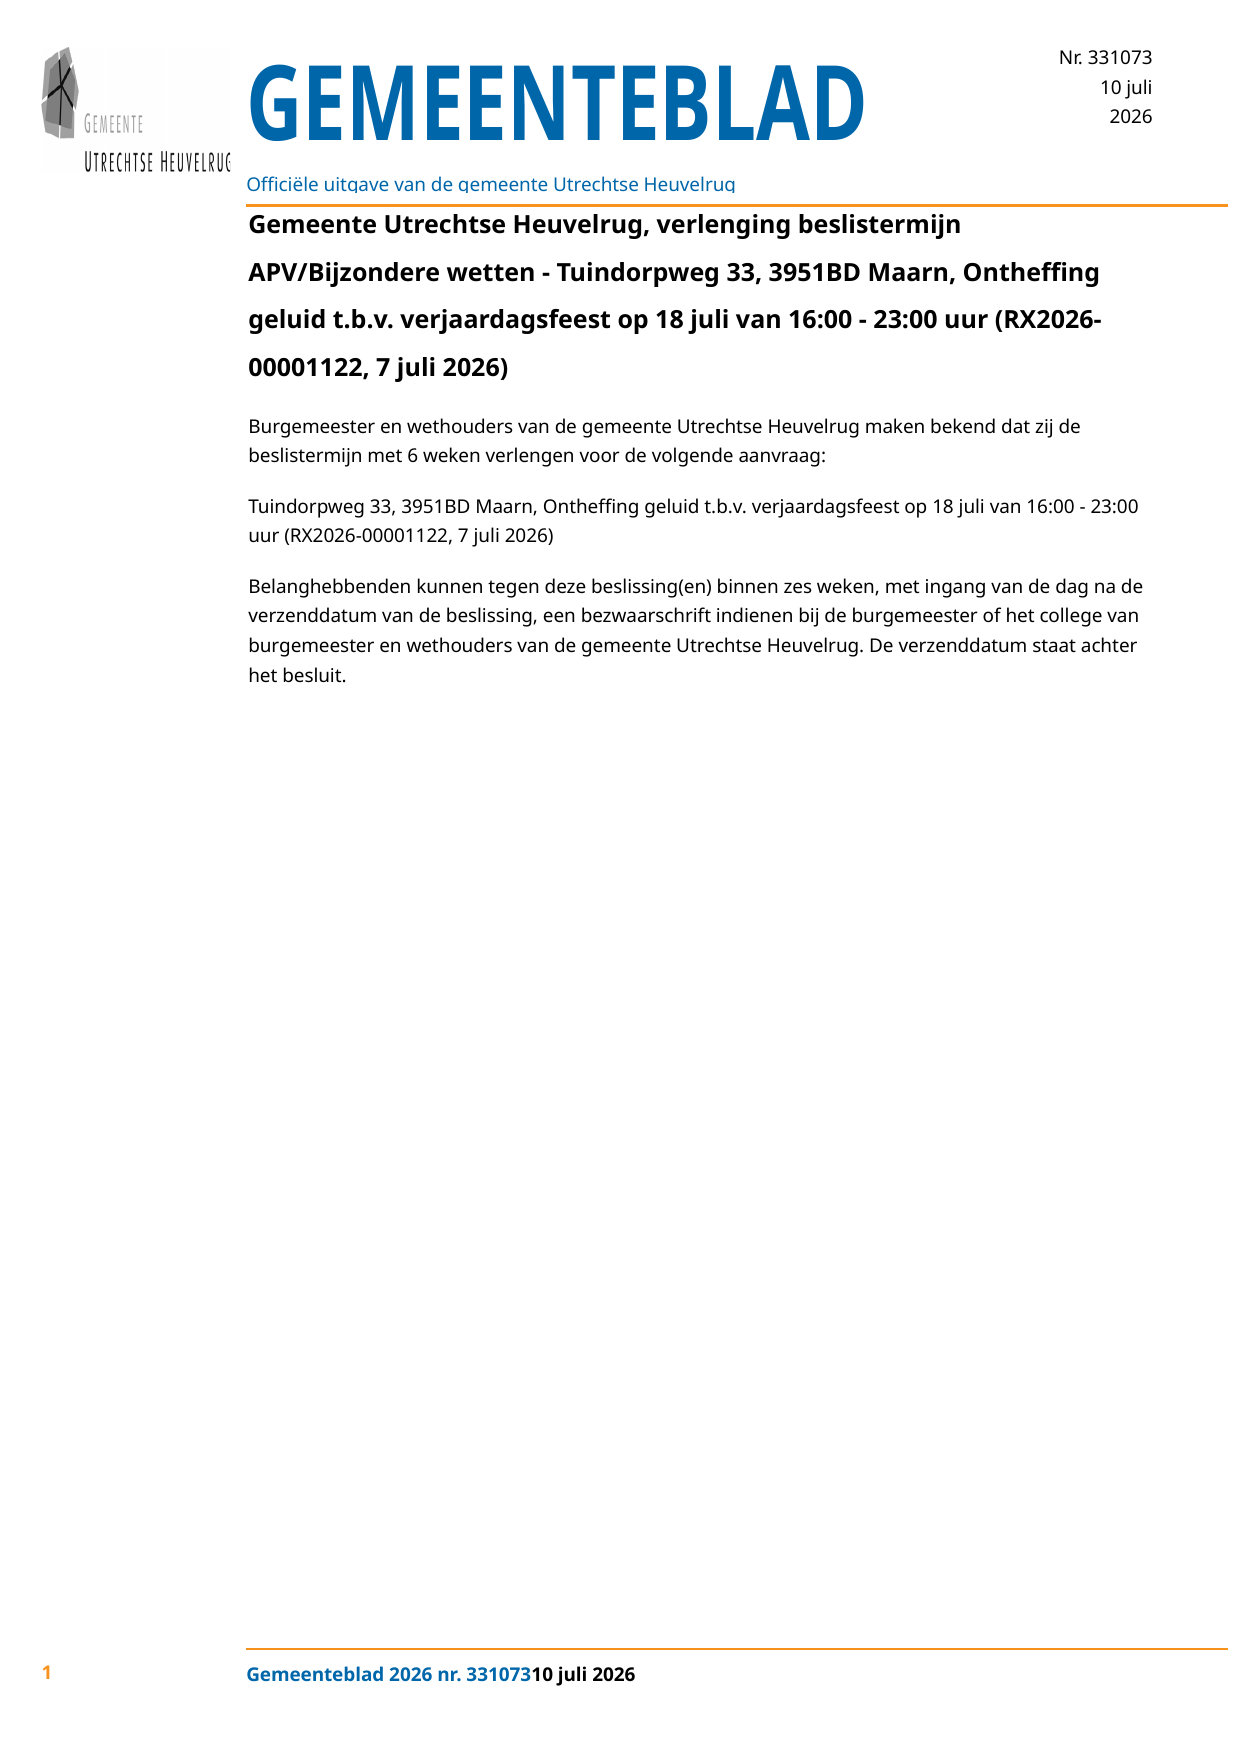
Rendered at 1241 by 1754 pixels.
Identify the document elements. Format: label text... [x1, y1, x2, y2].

text Belanghebbenden kunnen tegen deze beslissing(en) binnen zes weken, met ingang van de dag na de verzenddatum van de beslissing, een bezwaarschrift indienen bij de burgemeester of het college van burgemeester en wethouders van de gemeente Utrechtse Heuvelrug. De verzenddatum staat achter het besluit. [248, 573, 1152, 688]
text Gemeente Utrechtse Heuvelrug, verlenging beslistermijn APV/Bijzondere wetten - Tuindorpweg 33, 3951BD Maarn, Ontheffing geluid t.b.v. verjaardagsfeest op 18 juli van 16:00 - 23:00 uur (RX2026-00001122, 7 juli 2026) [248, 207, 1152, 384]
text Tuindorpweg 33, 3951BD Maarn, Ontheffing geluid t.b.v. verjaardagsfeest op 18 juli van 16:00 - 23:00 uur (RX2026-00001122, 7 juli 2026) [248, 493, 1152, 548]
text Burgemeester en wethouders van de gemeente Utrechtse Heuvelrug maken bekend dat zij de beslistermijn met 6 weken verlengen voor de volgende aanvraag: [248, 413, 1152, 468]
picture [41, 47, 231, 172]
